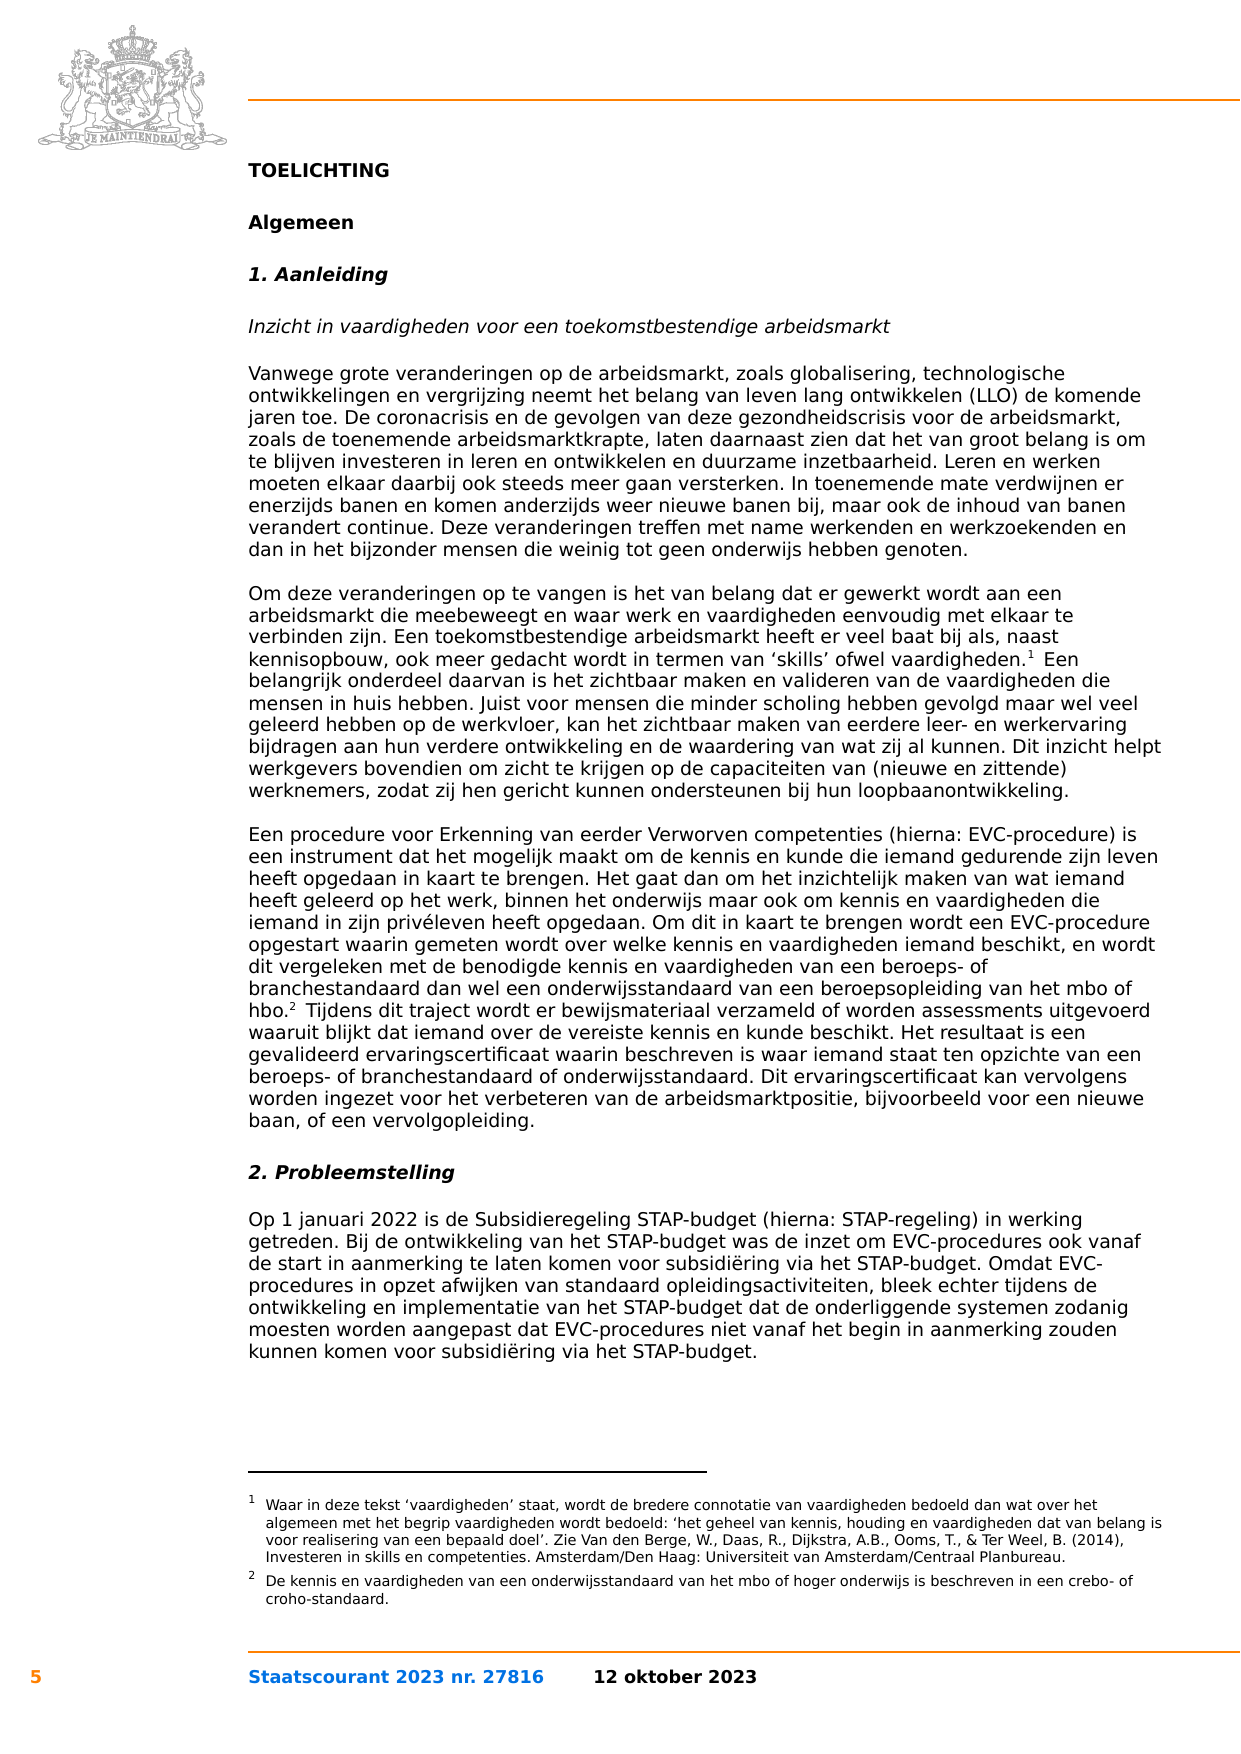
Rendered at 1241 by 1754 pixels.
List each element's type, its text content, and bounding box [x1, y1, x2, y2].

text Op 1 januari 2022 is de Subsidieregeling STAP-budget (hierna: STAP-regeling) in werking getreden. Bij de ontwikkeling van het STAP-budget was de inzet om EVC-procedures ook vanaf de start in aanmerking te laten komen voor subsidiëring via het STAP-budget. Omdat EVC-procedures in opzet afwijken van standaard opleidingsactiviteiten, bleek echter tijdens de ontwikkeling en implementatie van het STAP-budget dat de onderliggende systemen zodanig moesten worden aangepast dat EVC-procedures niet vanaf het begin in aanmerking zouden kunnen komen voor subsidiëring via het STAP-budget. [248, 1209, 1163, 1363]
text Waar in deze tekst ‘vaardigheden’ staat, wordt de bredere connotatie van vaardigheden bedoeld dan wat over het algemeen met het begrip vaardigheden wordt bedoeld: ‘het geheel van kennis, houding en vaardigheden dat van belang is voor realisering van een bepaald doel’. Zie Van den Berge, W., Daas, R., Dijkstra, A.B., Ooms, T., & Ter Weel, B. (2014), Investeren in skills en competenties. Amsterdam/Den Haag: Universiteit van Amsterdam/Centraal Planbureau. [248, 1493, 1163, 1566]
subtitle Inzicht in vaardigheden voor een toekomstbestendige arbeidsmarkt [248, 316, 1163, 338]
subtitle TOELICHTING [248, 160, 1163, 182]
text Vanwege grote veranderingen op de arbeidsmarkt, zoals globalisering, technologische ontwikkelingen en vergrijzing neemt het belang van leven lang ontwikkelen (LLO) de komende jaren toe. De coronacrisis en de gevolgen van deze gezondheidscrisis voor de arbeidsmarkt, zoals de toenemende arbeidsmarktkrapte, laten daarnaast zien dat het van groot belang is om te blijven investeren in leren en ontwikkelen en duurzame inzetbaarheid. Leren en werken moeten elkaar daarbij ook steeds meer gaan versterken. In toenemende mate verdwijnen er enerzijds banen en komen anderzijds weer nieuwe banen bij, maar ook de inhoud van banen verandert continue. Deze veranderingen treffen met name werkenden en werkzoekenden en dan in het bijzonder mensen die weinig tot geen onderwijs hebben genoten. [248, 363, 1163, 561]
subtitle Algemeen [248, 212, 1163, 234]
text De kennis en vaardigheden van een onderwijsstandaard van het mbo of hoger onderwijs is beschreven in een crebo- of croho-standaard. [248, 1569, 1163, 1608]
text Om deze veranderingen op te vangen is het van belang dat er gewerkt wordt aan een arbeidsmarkt die meebeweegt en waar werk en vaardigheden eenvoudig met elkaar te verbinden zijn. Een toekomstbestendige arbeidsmarkt heeft er veel baat bij als, naast kennisopbouw, ook meer gedacht wordt in termen van ‘skills’ ofwel vaardigheden. Een belangrijk onderdeel daarvan is het zichtbaar maken en valideren van de vaardigheden die mensen in huis hebben. Juist voor mensen die minder scholing hebben gevolgd maar wel veel geleerd hebben op de werkvloer, kan het zichtbaar maken van eerdere leer- en werkervaring bijdragen aan hun verdere ontwikkeling en de waardering van wat zij al kunnen. Dit inzicht helpt werkgevers bovendien om zicht te krijgen op de capaciteiten van (nieuwe en zittende) werknemers, zodat zij hen gericht kunnen ondersteunen bij hun loopbaanontwikkeling. [248, 582, 1163, 802]
picture [38, 25, 227, 150]
subtitle 1. Aanleiding [248, 264, 1163, 286]
subtitle 2. Probleemstelling [248, 1162, 1163, 1184]
text Een procedure voor Erkenning van eerder Verworven competenties (hierna: EVC-procedure) is een instrument dat het mogelijk maakt om de kennis en kunde die iemand gedurende zijn leven heeft opgedaan in kaart te brengen. Het gaat dan om het inzichtelijk maken van wat iemand heeft geleerd op het werk, binnen het onderwijs maar ook om kennis en vaardigheden die iemand in zijn privéleven heeft opgedaan. Om dit in kaart te brengen wordt een EVC-procedure opgestart waarin gemeten wordt over welke kennis en vaardigheden iemand beschikt, en wordt dit vergeleken met de benodigde kennis en vaardigheden van een beroeps- of branchestandaard dan wel een onderwijsstandaard van een beroepsopleiding van het mbo of hbo. Tijdens dit traject wordt er bewijsmateriaal verzameld of worden assessments uitgevoerd waaruit blijkt dat iemand over de vereiste kennis en kunde beschikt. Het resultaat is een gevalideerd ervaringscertificaat waarin beschreven is waar iemand staat ten opzichte van een beroeps- of branchestandaard of onderwijsstandaard. Dit ervaringscertificaat kan vervolgens worden ingezet voor het verbeteren van de arbeidsmarktpositie, bijvoorbeeld voor een nieuwe baan, of een vervolgopleiding. [248, 824, 1163, 1132]
